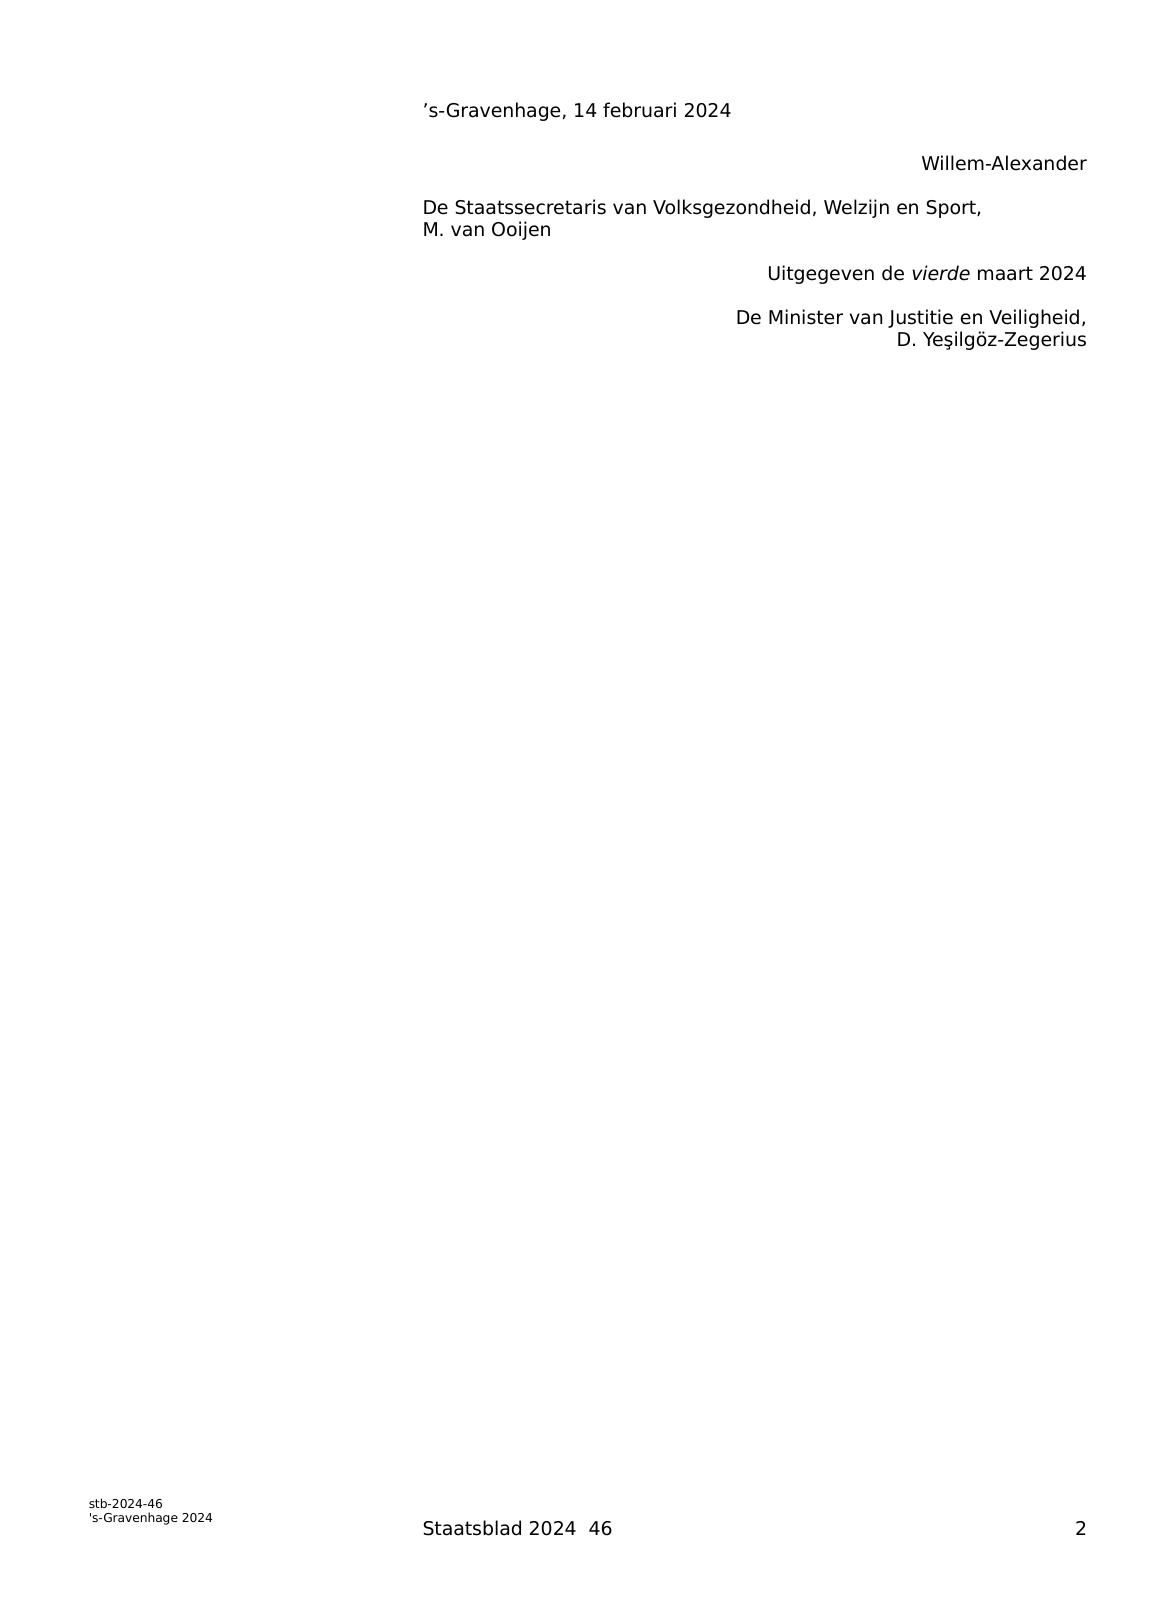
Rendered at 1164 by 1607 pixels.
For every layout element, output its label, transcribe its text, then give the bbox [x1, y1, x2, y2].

text De Minister van Justitie en Veiligheid, D. Yeşilgöz-Zegerius [422, 307, 1087, 351]
text 's-Gravenhage 2024 [88, 1511, 323, 1525]
text De Staatssecretaris van Volksgezondheid, Welzijn en Sport, M. van Ooijen [422, 197, 1087, 241]
text Uitgegeven de vierde maart 2024 [422, 263, 1087, 285]
text Willem-Alexander [422, 152, 1087, 174]
text ’s-Gravenhage, 14 februari 2024 [422, 100, 1087, 122]
text stb-2024-46 [88, 1497, 323, 1511]
